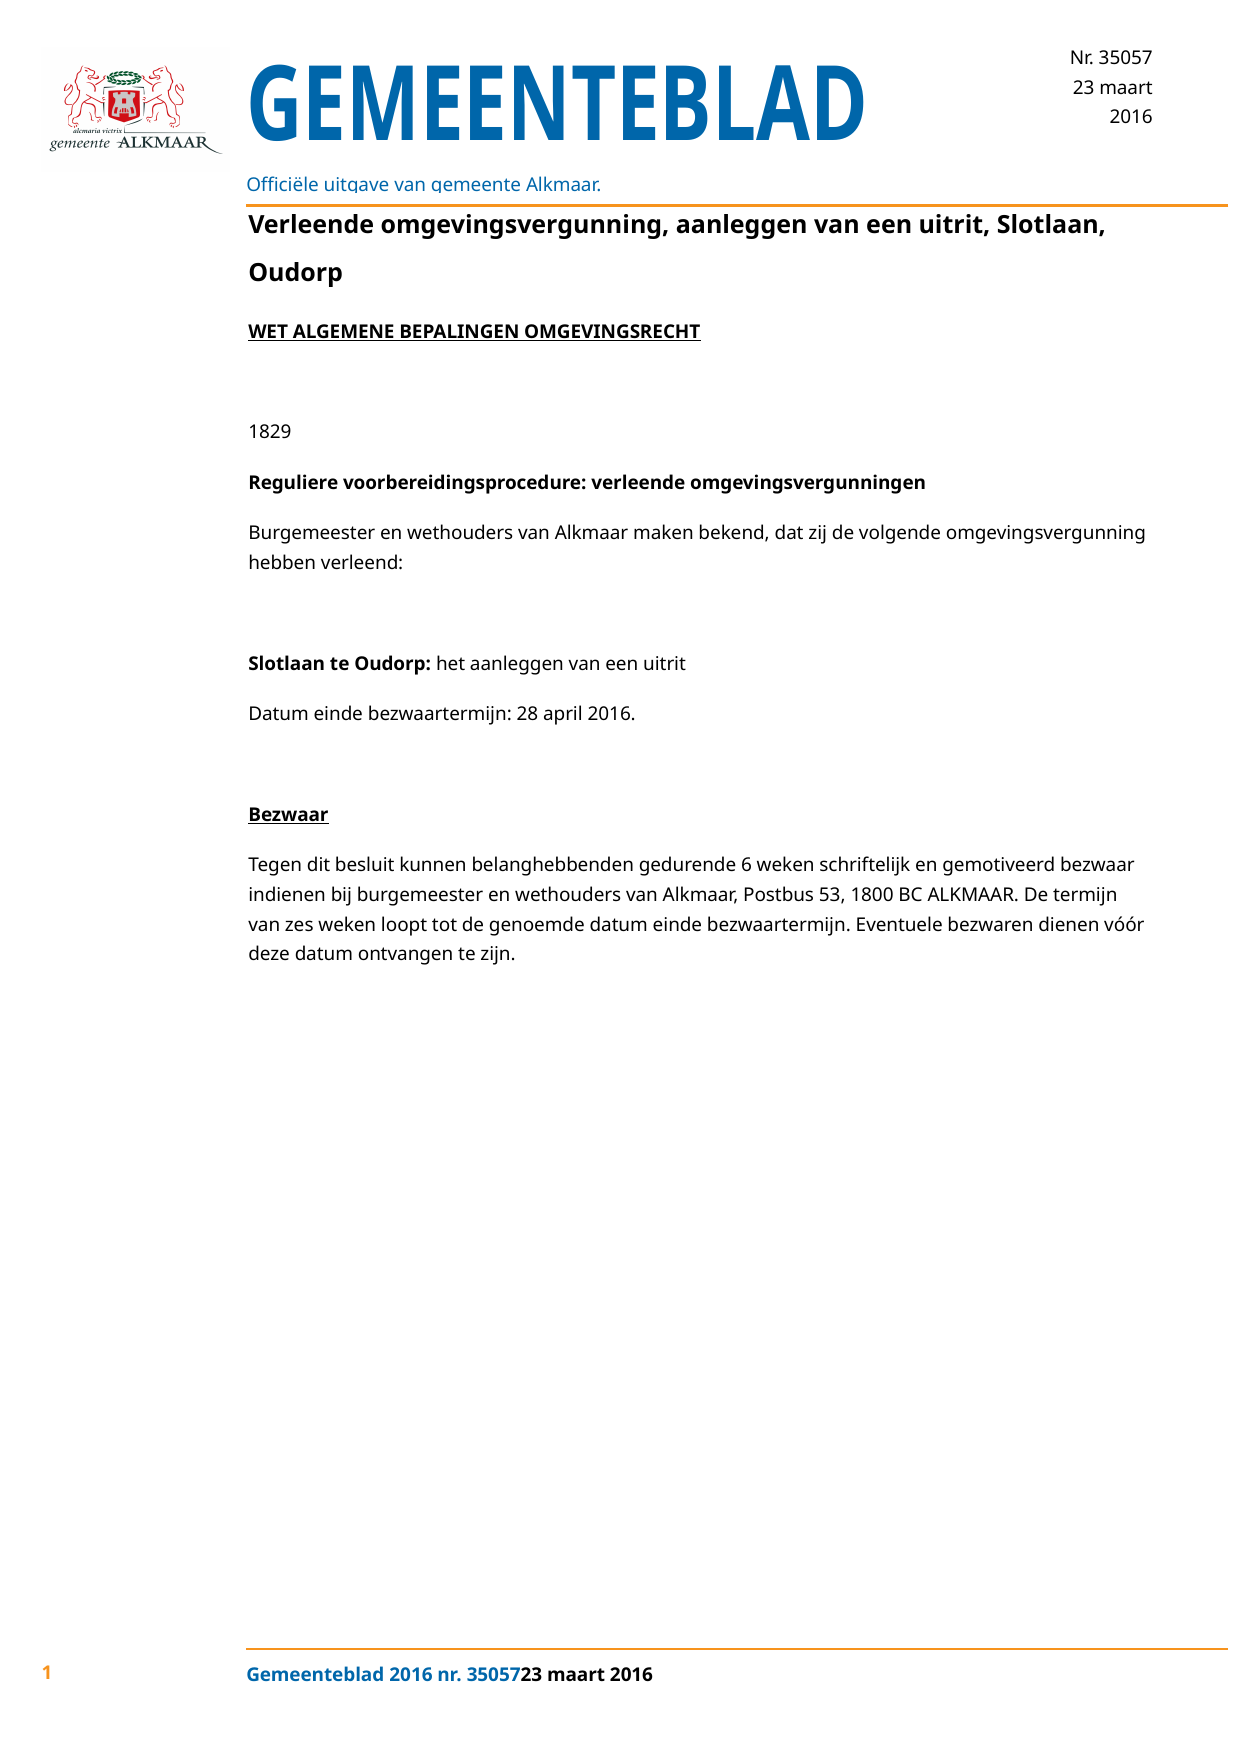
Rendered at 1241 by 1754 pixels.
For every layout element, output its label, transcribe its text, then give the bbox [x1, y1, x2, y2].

text Burgemeester en wethouders van Alkmaar maken bekend, dat zij de volgende omgevingsvergunning hebben verleend: [248, 519, 1152, 575]
text Slotlaan te Oudorp: het aanleggen van een uitrit [248, 650, 1152, 676]
text Tegen dit besluit kunnen belanghebbenden gedurende 6 weken schriftelijk en gemotiveerd bezwaar indienen bij burgemeester en wethouders van Alkmaar, Postbus 53, 1800 BC ALKMAAR. De termijn van zes weken loopt tot de genoemde datum einde bezwaartermijn. Eventuele bezwaren dienen vóór deze datum ontvangen te zijn. [248, 852, 1152, 966]
text Datum einde bezwaartermijn: 28 april 2016. [248, 700, 1152, 726]
text Verleende omgevingsvergunning, aanleggen van een uitrit, Slotlaan, Oudorp [248, 207, 1152, 288]
picture [41, 47, 231, 172]
text Bezwaar [248, 801, 1152, 827]
text 1829 [248, 419, 1152, 444]
text WET ALGEMENE BEPALINGEN OMGEVINGSRECHT [248, 318, 1152, 344]
text Reguliere voorbereidingsprocedure: verleende omgevingsvergunningen [248, 469, 1152, 495]
